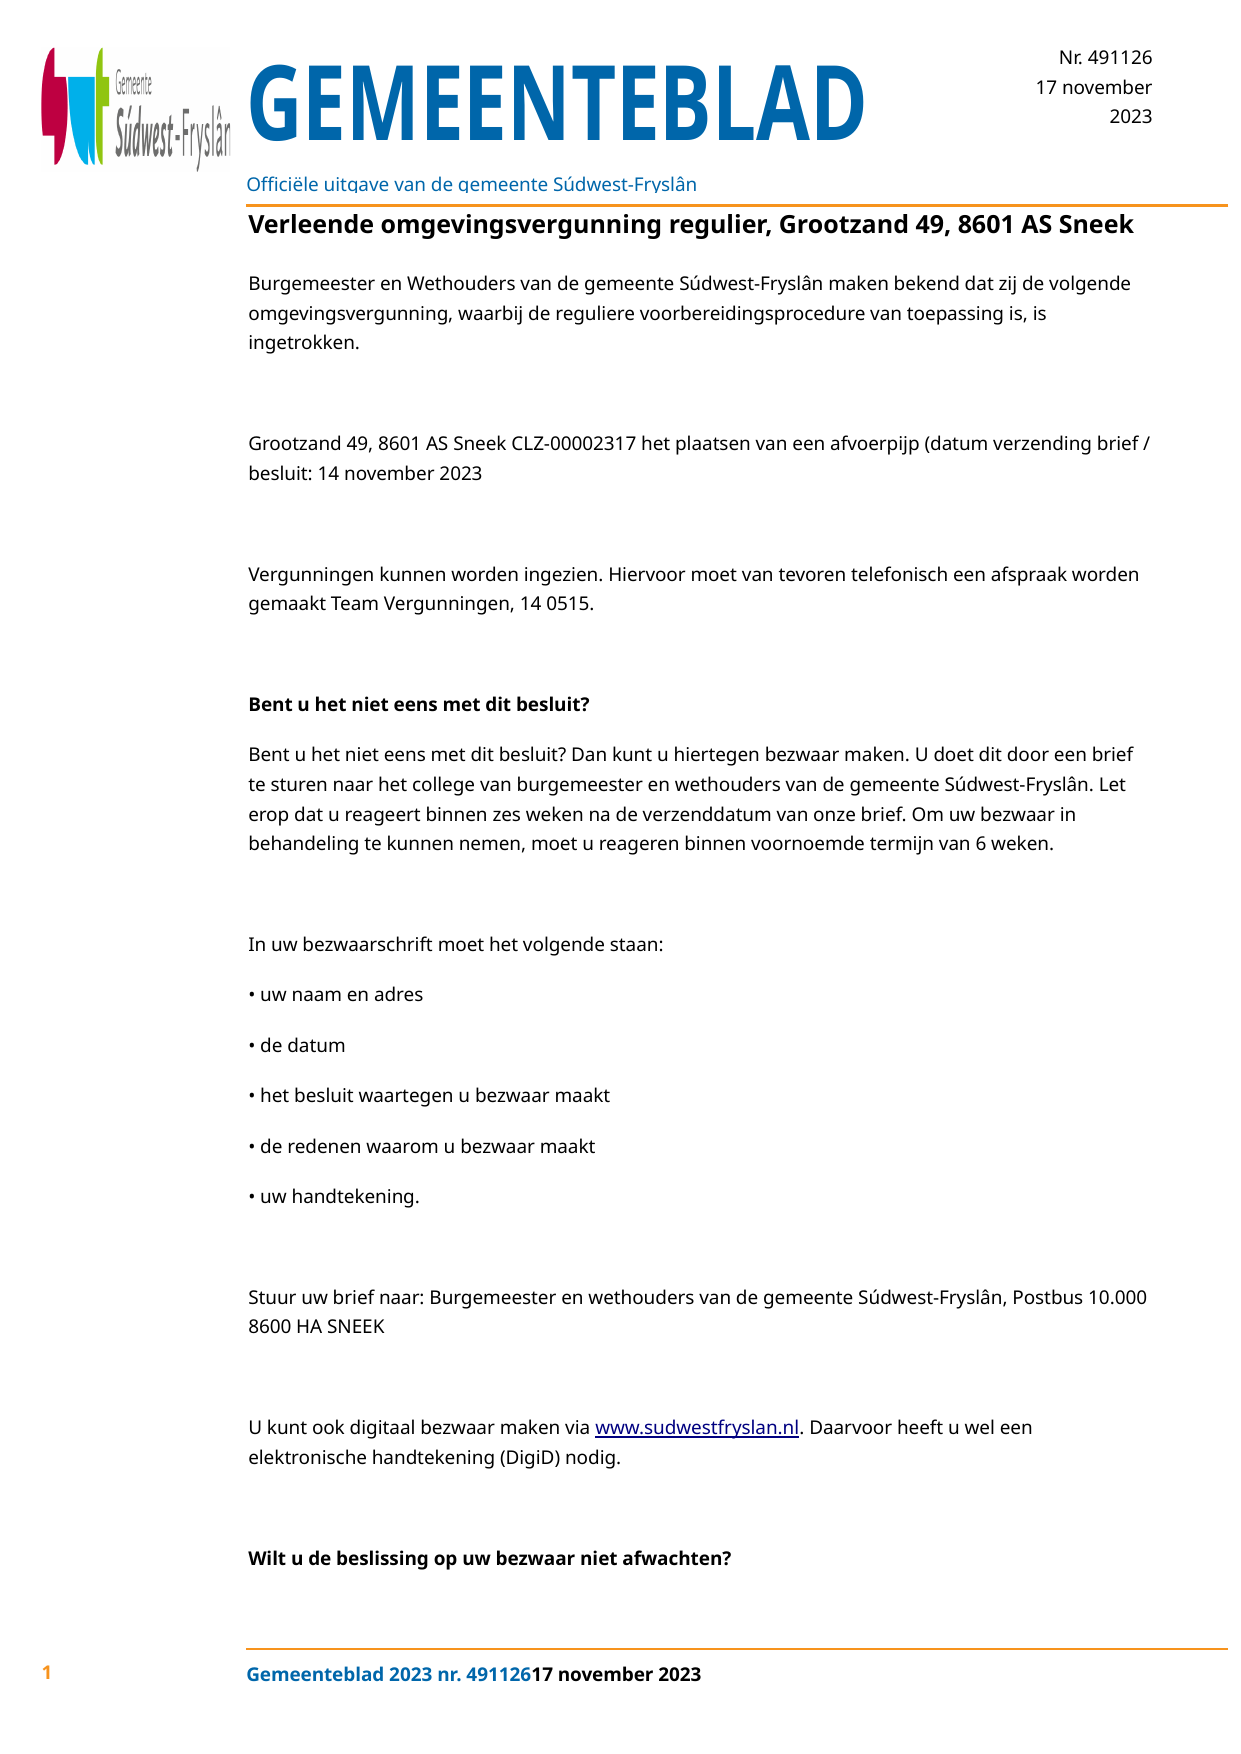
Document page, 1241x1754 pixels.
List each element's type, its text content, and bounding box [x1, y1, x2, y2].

text Verleende omgevingsvergunning regulier, Grootzand 49, 8601 AS Sneek [248, 207, 1152, 241]
text Wilt u de beslissing op uw bezwaar niet afwachten? [248, 1545, 1152, 1571]
picture [41, 47, 231, 172]
text U kunt ook digitaal bezwaar maken via www.sudwestfryslan.nl. Daarvoor heeft u wel een elektronische handtekening (DigiD) nodig. [248, 1414, 1152, 1470]
text Bent u het niet eens met dit besluit? Dan kunt u hiertegen bezwaar maken. U doet dit door een brief te sturen naar het college van burgemeester en wethouders van de gemeente Súdwest-Fryslân. Let erop dat u reageert binnen zes weken na de verzenddatum van onze brief. Om uw bezwaar in behandeling te kunnen nemen, moet u reageren binnen voornoemde termijn van 6 weken. [248, 742, 1152, 856]
text Burgemeester en Wethouders van de gemeente Súdwest-Fryslân maken bekend dat zij de volgende omgevingsvergunning, waarbij de reguliere voorbereidingsprocedure van toepassing is, is ingetrokken. [248, 270, 1152, 355]
text Grootzand 49, 8601 AS Sneek CLZ-00002317 het plaatsen van een afvoerpijp (datum verzending brief / besluit: 14 november 2023 [248, 430, 1152, 486]
text • de datum [248, 1032, 1152, 1058]
text Bent u het niet eens met dit besluit? [248, 691, 1152, 717]
text Vergunningen kunnen worden ingezien. Hiervoor moet van tevoren telefonisch een afspraak worden gemaakt Team Vergunningen, 14 0515. [248, 561, 1152, 616]
text • de redenen waarom u bezwaar maakt [248, 1133, 1152, 1158]
text • uw handtekening. [248, 1183, 1152, 1209]
text Stuur uw brief naar: Burgemeester en wethouders van de gemeente Súdwest-Fryslân, Postbus 10.000 8600 HA SNEEK [248, 1284, 1152, 1339]
text In uw bezwaarschrift moet het volgende staan: [248, 931, 1152, 957]
text • het besluit waartegen u bezwaar maakt [248, 1082, 1152, 1108]
text • uw naam en adres [248, 982, 1152, 1007]
